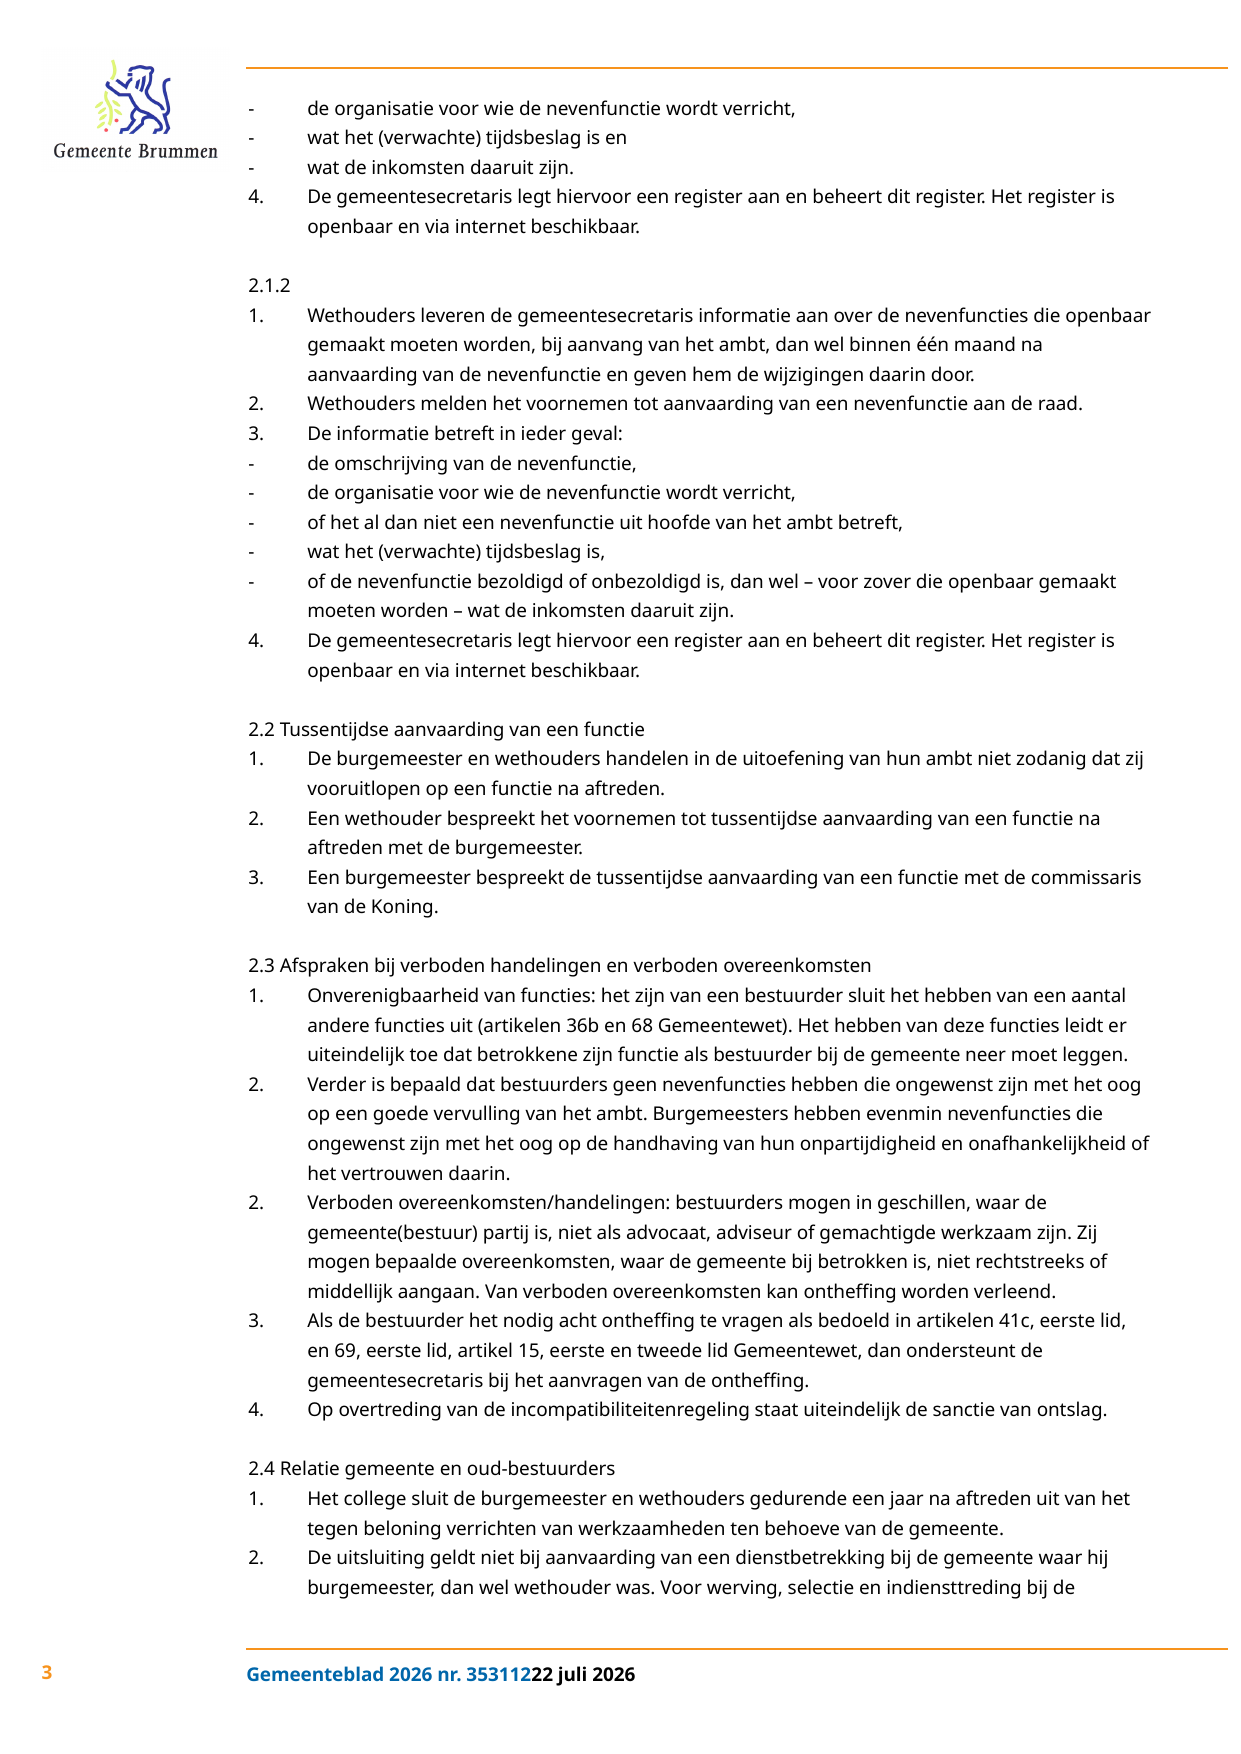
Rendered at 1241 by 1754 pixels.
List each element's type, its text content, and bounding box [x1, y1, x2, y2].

list wat het (verwachte) tijdsbeslag is, [248, 538, 1152, 564]
picture [41, 47, 231, 172]
list De burgemeester en wethouders handelen in de uitoefening van hun ambt niet zodanig dat zij vooruitlopen op een functie na aftreden. [248, 746, 1152, 801]
list Onverenigbaarheid van functies: het zijn van een bestuurder sluit het hebben van een aantal andere functies uit (artikelen 36b en 68 Gemeentewet). Het hebben van deze functies leidt er uiteindelijk toe dat betrokkene zijn functie als bestuurder bij de gemeente neer moet leggen. [248, 982, 1152, 1067]
list Verboden overeenkomsten/handelingen: bestuurders mogen in geschillen, waar de gemeente(bestuur) partij is, niet als advocaat, adviseur of gemachtigde werkzaam zijn. Zij mogen bepaalde overeenkomsten, waar de gemeente bij betrokken is, niet rechtstreeks of middellijk aangaan. Van verboden overeenkomsten kan ontheffing worden verleend. [248, 1189, 1152, 1304]
list Een wethouder bespreekt het voornemen tot tussentijdse aanvaarding van een functie na aftreden met de burgemeester. [248, 805, 1152, 860]
list Wethouders melden het voornemen tot aanvaarding van een nevenfunctie aan de raad. [248, 391, 1152, 416]
list wat de inkomsten daaruit zijn. [248, 154, 1152, 180]
list De uitsluiting geldt niet bij aanvaarding van een dienstbetrekking bij de gemeente waar hij burgemeester, dan wel wethouder was. Voor werving, selectie en indiensttreding bij de [248, 1544, 1152, 1600]
text 2.3 Afspraken bij verboden handelingen en verboden overeenkomsten [248, 953, 1152, 978]
list De informatie betreft in ieder geval: [248, 420, 1152, 446]
list de omschrijving van de nevenfunctie, [248, 450, 1152, 476]
list De gemeentesecretaris legt hiervoor een register aan en beheert dit register. Het register is openbaar en via internet beschikbaar. [248, 627, 1152, 683]
list Wethouders leveren de gemeentesecretaris informatie aan over de nevenfuncties die openbaar gemaakt moeten worden, bij aanvang van het ambt, dan wel binnen één maand na aanvaarding van de nevenfunctie en geven hem de wijzigingen daarin door. [248, 302, 1152, 387]
text 2.4 Relatie gemeente en oud-bestuurders [248, 1456, 1152, 1481]
list wat het (verwachte) tijdsbeslag is en [248, 124, 1152, 150]
list Als de bestuurder het nodig acht ontheffing te vragen als bedoeld in artikelen 41c, eerste lid, en 69, eerste lid, artikel 15, eerste en tweede lid Gemeentewet, dan ondersteunt de gemeentesecretaris bij het aanvragen van de ontheffing. [248, 1308, 1152, 1393]
list Het college sluit de burgemeester en wethouders gedurende een jaar na aftreden uit van het tegen beloning verrichten van werkzaamheden ten behoeve van de gemeente. [248, 1485, 1152, 1541]
list Een burgemeester bespreekt de tussentijdse aanvaarding van een functie met de commissaris van de Koning. [248, 864, 1152, 919]
list Op overtreding van de incompatibiliteitenregeling staat uiteindelijk de sanctie van ontslag. [248, 1396, 1152, 1422]
list de organisatie voor wie de nevenfunctie wordt verricht, [248, 95, 1152, 121]
list De gemeentesecretaris legt hiervoor een register aan en beheert dit register. Het register is openbaar en via internet beschikbaar. [248, 183, 1152, 239]
text 2.1.2 [248, 272, 1152, 298]
text 2.2 Tussentijdse aanvaarding van een functie [248, 716, 1152, 742]
list Verder is bepaald dat bestuurders geen nevenfuncties hebben die ongewenst zijn met het oog op een goede vervulling van het ambt. Burgemeesters hebben evenmin nevenfuncties die ongewenst zijn met het oog op de handhaving van hun onpartijdigheid en onafhankelijkheid of het vertrouwen daarin. [248, 1071, 1152, 1186]
list of het al dan niet een nevenfunctie uit hoofde van het ambt betreft, [248, 509, 1152, 535]
list de organisatie voor wie de nevenfunctie wordt verricht, [248, 479, 1152, 505]
list of de nevenfunctie bezoldigd of onbezoldigd is, dan wel – voor zover die openbaar gemaakt moeten worden – wat de inkomsten daaruit zijn. [248, 568, 1152, 623]
